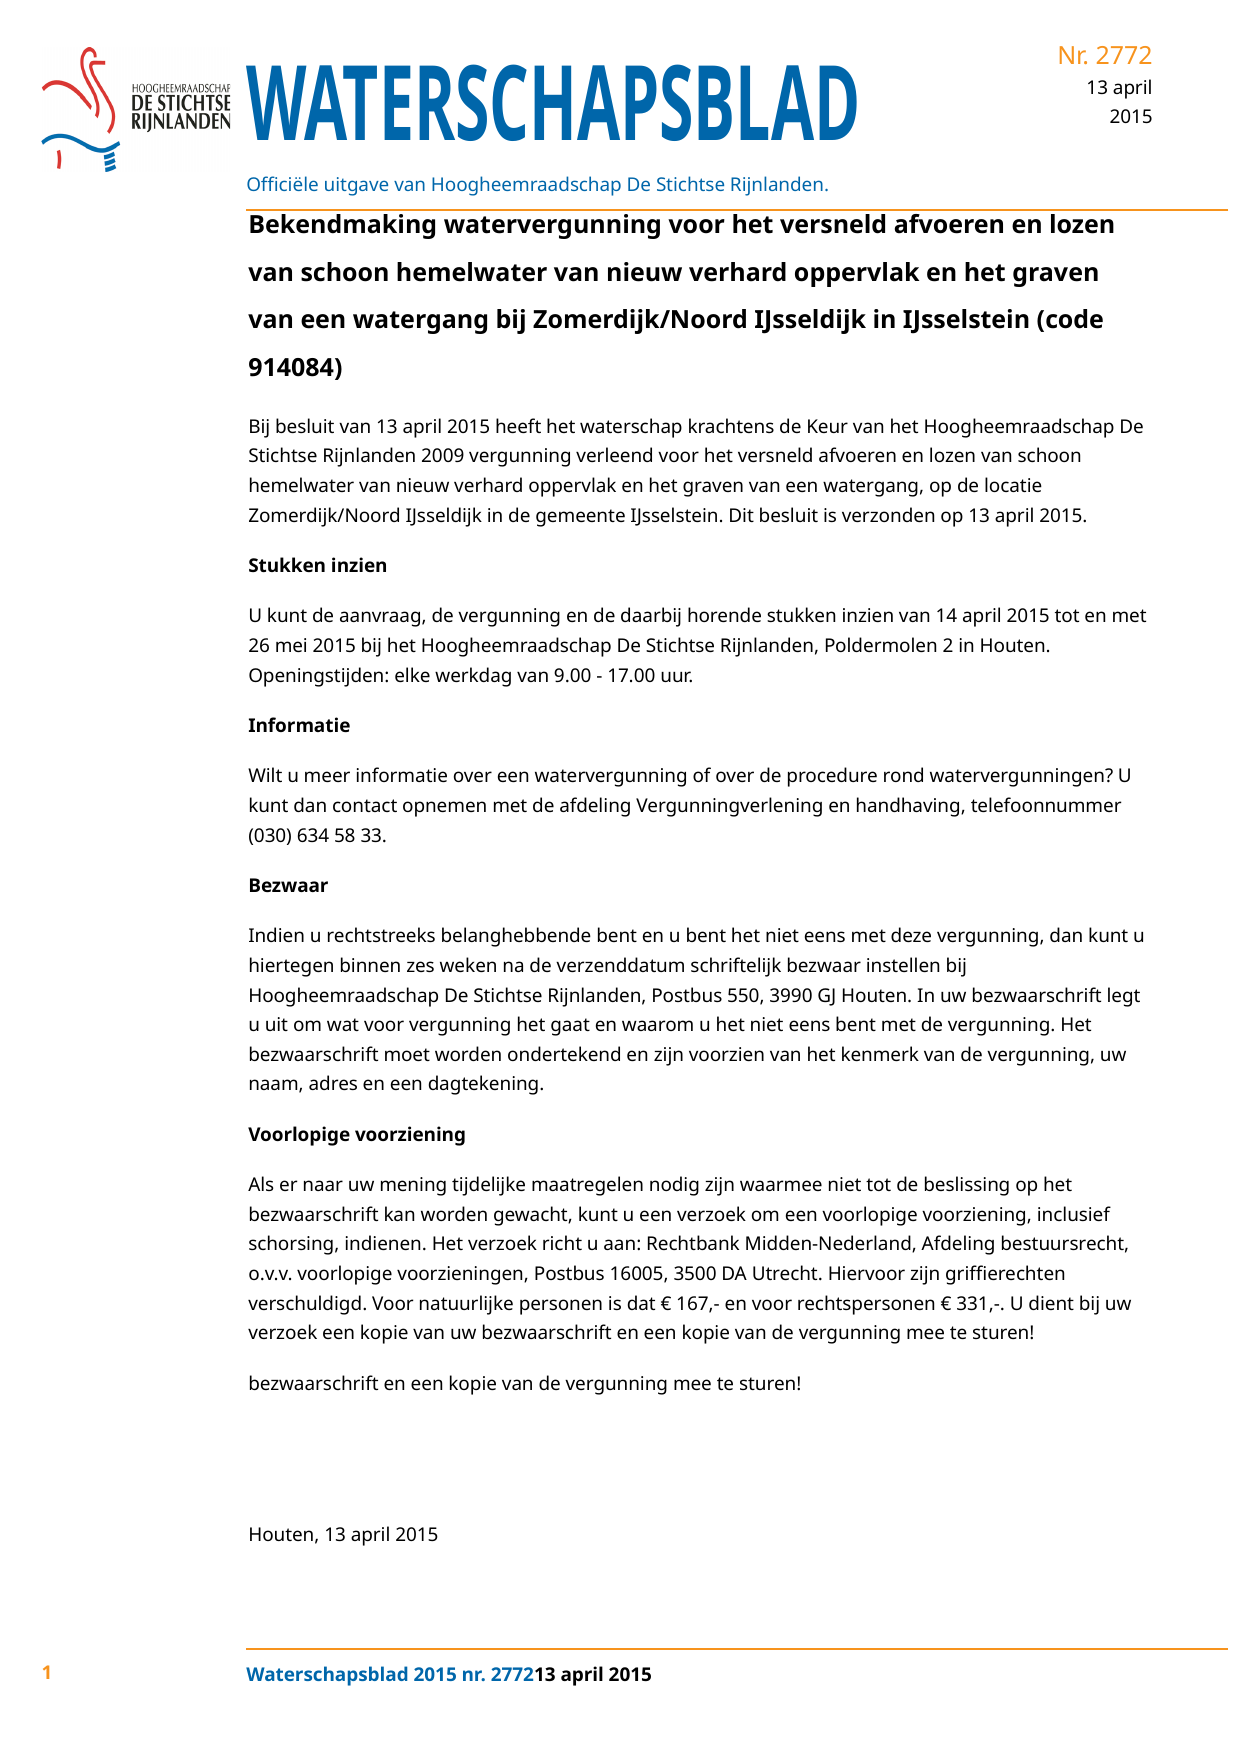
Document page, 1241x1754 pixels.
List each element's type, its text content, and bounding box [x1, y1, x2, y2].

text Als er naar uw mening tijdelijke maatregelen nodig zijn waarmee niet tot de beslissing op het bezwaarschrift kan worden gewacht, kunt u een verzoek om een voorlopige voorziening, inclusief schorsing, indienen. Het verzoek richt u aan: Rechtbank Midden-Nederland, Afdeling bestuursrecht, o.v.v. voorlopige voorzieningen, Postbus 16005, 3500 DA Utrecht. Hiervoor zijn griffierechten verschuldigd. Voor natuurlijke personen is dat € 167,- en voor rechtspersonen € 331,-. U dient bij uw verzoek een kopie van uw bezwaarschrift en een kopie van de vergunning mee te sturen! [248, 1171, 1152, 1345]
text Wilt u meer informatie over een watervergunning of over de procedure rond watervergunningen? U kunt dan contact opnemen met de afdeling Vergunningverlening en handhaving, telefoonnummer (030) 634 58 33. [248, 763, 1152, 848]
text bezwaarschrift en een kopie van de vergunning mee te sturen! [248, 1370, 1152, 1396]
text Bij besluit van 13 april 2015 heeft het waterschap krachtens de Keur van het Hoogheemraadschap De Stichtse Rijnlanden 2009 vergunning verleend voor het versneld afvoeren en lozen van schoon hemelwater van nieuw verhard oppervlak en het graven van een watergang, op de locatie Zomerdijk/Noord IJsseldijk in de gemeente IJsselstein. Dit besluit is verzonden op 13 april 2015. [248, 413, 1152, 528]
text Voorlopige voorziening [248, 1121, 1152, 1147]
picture [41, 47, 231, 172]
text Houten, 13 april 2015 [248, 1521, 1152, 1547]
text Informatie [248, 712, 1152, 738]
text U kunt de aanvraag, de vergunning en de daarbij horende stukken inzien van 14 april 2015 tot en met 26 mei 2015 bij het Hoogheemraadschap De Stichtse Rijnlanden, Poldermolen 2 in Houten. Openingstijden: elke werkdag van 9.00 - 17.00 uur. [248, 603, 1152, 688]
text Bekendmaking watervergunning voor het versneld afvoeren en lozen van schoon hemelwater van nieuw verhard oppervlak en het graven van een watergang bij Zomerdijk/Noord IJsseldijk in IJsselstein (code 914084) [248, 211, 1152, 384]
text Stukken inzien [248, 552, 1152, 578]
text Bezwaar [248, 872, 1152, 898]
text Indien u rechtstreeks belanghebbende bent en u bent het niet eens met deze vergunning, dan kunt u hiertegen binnen zes weken na de verzenddatum schriftelijk bezwaar instellen bij Hoogheemraadschap De Stichtse Rijnlanden, Postbus 550, 3990 GJ Houten. In uw bezwaarschrift legt u uit om wat voor vergunning het gaat en waarom u het niet eens bent met de vergunning. Het bezwaarschrift moet worden ondertekend en zijn voorzien van het kenmerk van de vergunning, uw naam, adres en een dagtekening. [248, 923, 1152, 1096]
